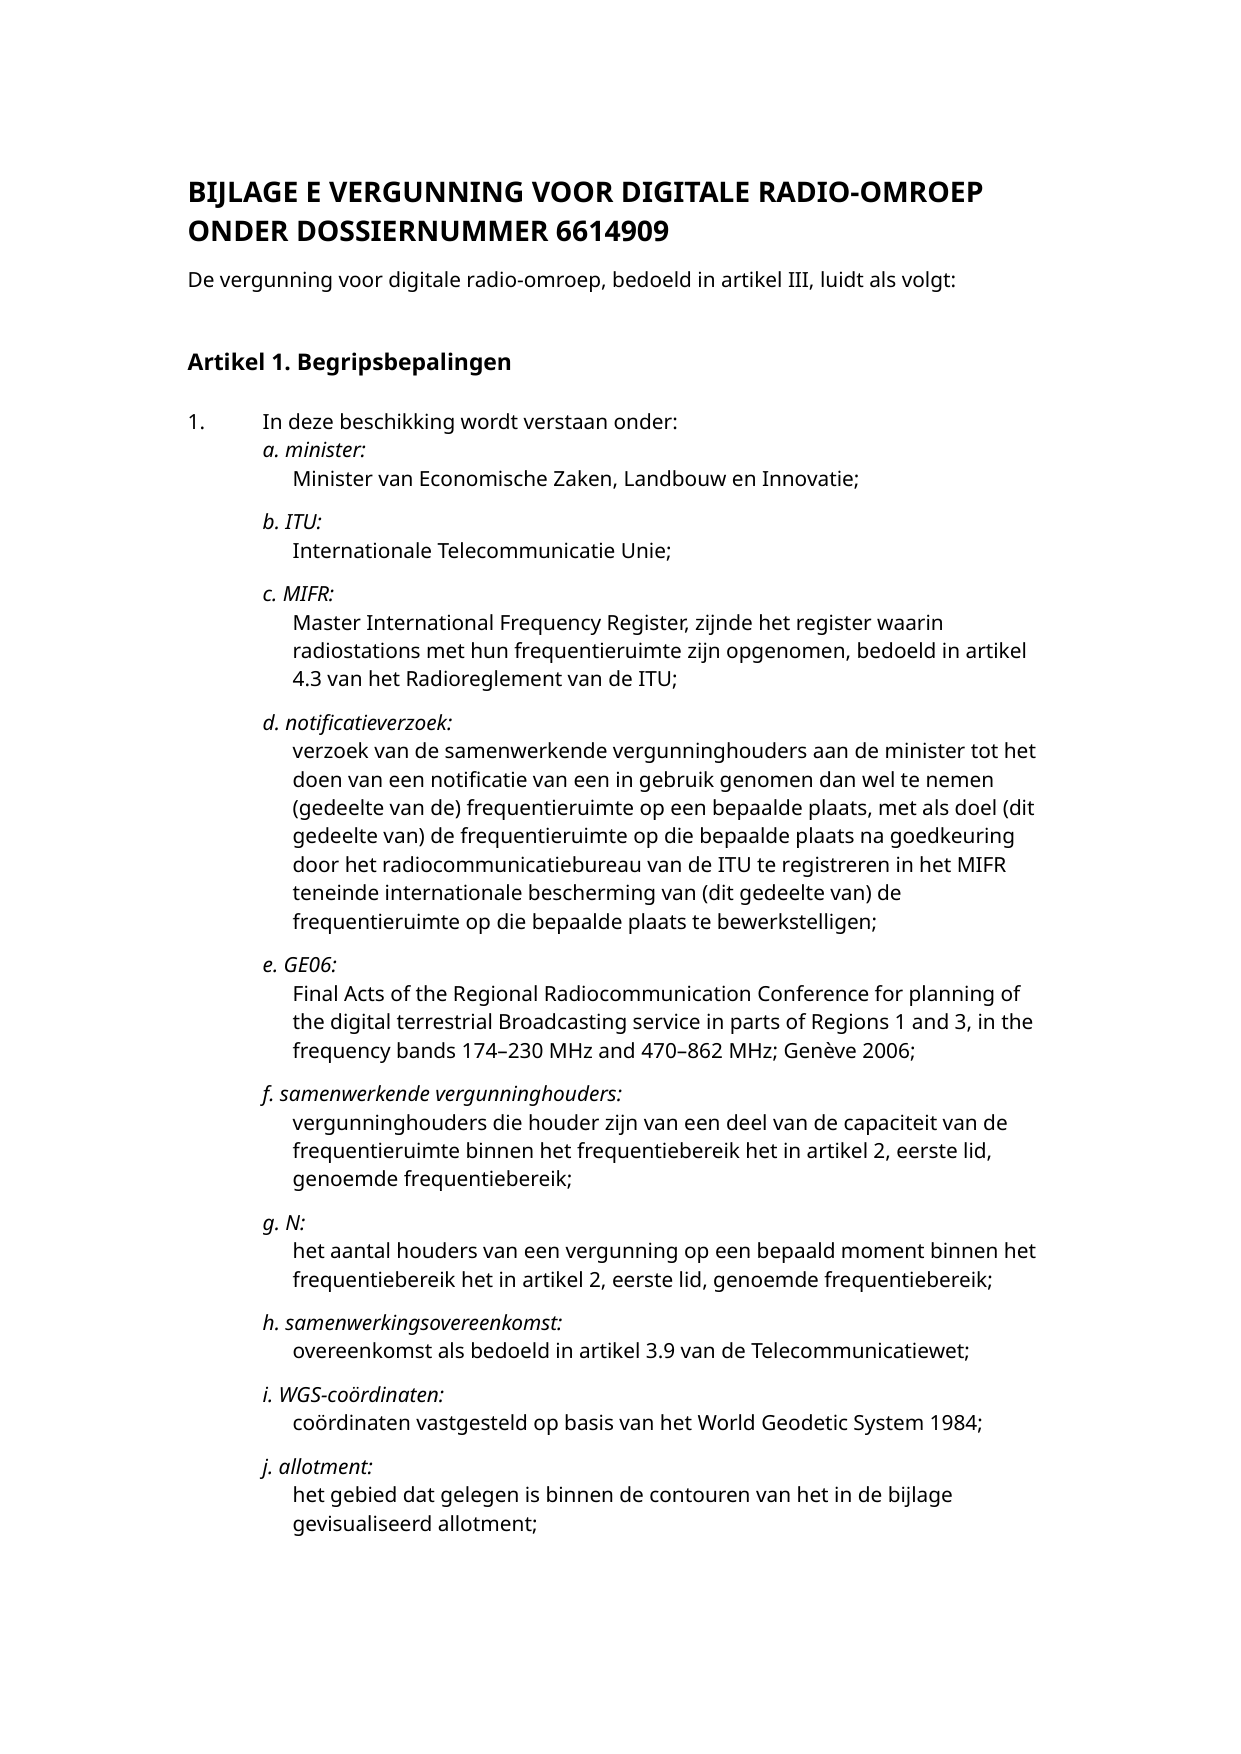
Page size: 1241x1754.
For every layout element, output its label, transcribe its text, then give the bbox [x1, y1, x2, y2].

list Master International Frequency Register, zijnde het register waarin radiostations met hun frequentieruimte zijn opgenomen, bedoeld in artikel 4.3 van het Radioreglement van de ITU; [217, 608, 1053, 693]
list verzoek van de samenwerkende vergunninghouders aan de minister tot het doen van een notificatie van een in gebruik genomen dan wel te nemen (gedeelte van de) frequentieruimte op een bepaalde plaats, met als doel (dit gedeelte van) de frequentieruimte op die bepaalde plaats na goedkeuring door het radiocommunicatiebureau van de ITU te registreren in het MIFR teneinde internationale bescherming van (dit gedeelte van) de frequentieruimte op die bepaalde plaats te bewerkstelligen; [217, 736, 1053, 935]
list a. minister: [187, 435, 1053, 464]
list j. allotment: [187, 1452, 1053, 1480]
list coördinaten vastgesteld op basis van het World Geodetic System 1984; [217, 1408, 1053, 1437]
list In deze beschikking wordt verstaan onder: [187, 407, 1053, 435]
list g. N: [187, 1208, 1053, 1236]
list d. notificatieverzoek: [187, 708, 1053, 736]
text De vergunning voor digitale radio-omroep, bedoeld in artikel III, luidt als volgt: [187, 265, 1053, 293]
subtitle Artikel 1. Begripsbepalingen [187, 346, 1053, 377]
list Minister van Economische Zaken, Landbouw en Innovatie; [217, 464, 1053, 492]
list vergunninghouders die houder zijn van een deel van de capaciteit van de frequentieruimte binnen het frequentiebereik het in artikel 2, eerste lid, genoemde frequentiebereik; [217, 1108, 1053, 1193]
list e. GE06: [187, 950, 1053, 979]
list het gebied dat gelegen is binnen de contouren van het in de bijlage gevisualiseerd allotment; [217, 1480, 1053, 1537]
list b. ITU: [187, 507, 1053, 536]
list overeenkomst als bedoeld in artikel 3.9 van de Telecommunicatiewet; [217, 1337, 1053, 1365]
subtitle BIJLAGE E VERGUNNING VOOR DIGITALE RADIO-OMROEP ONDER DOSSIERNUMMER 6614909 [187, 172, 1053, 250]
list Final Acts of the Regional Radiocommunication Conference for planning of the digital terrestrial Broadcasting service in parts of Regions 1 and 3, in the frequency bands 174–230 MHz and 470–862 MHz; Genève 2006; [217, 979, 1053, 1064]
list Internationale Telecommunicatie Unie; [217, 536, 1053, 564]
list f. samenwerkende vergunninghouders: [187, 1079, 1053, 1108]
list c. MIFR: [187, 579, 1053, 608]
list h. samenwerkingsovereenkomst: [187, 1308, 1053, 1337]
list i. WGS-coördinaten: [187, 1380, 1053, 1408]
list het aantal houders van een vergunning op een bepaald moment binnen het frequentiebereik het in artikel 2, eerste lid, genoemde frequentiebereik; [217, 1236, 1053, 1293]
